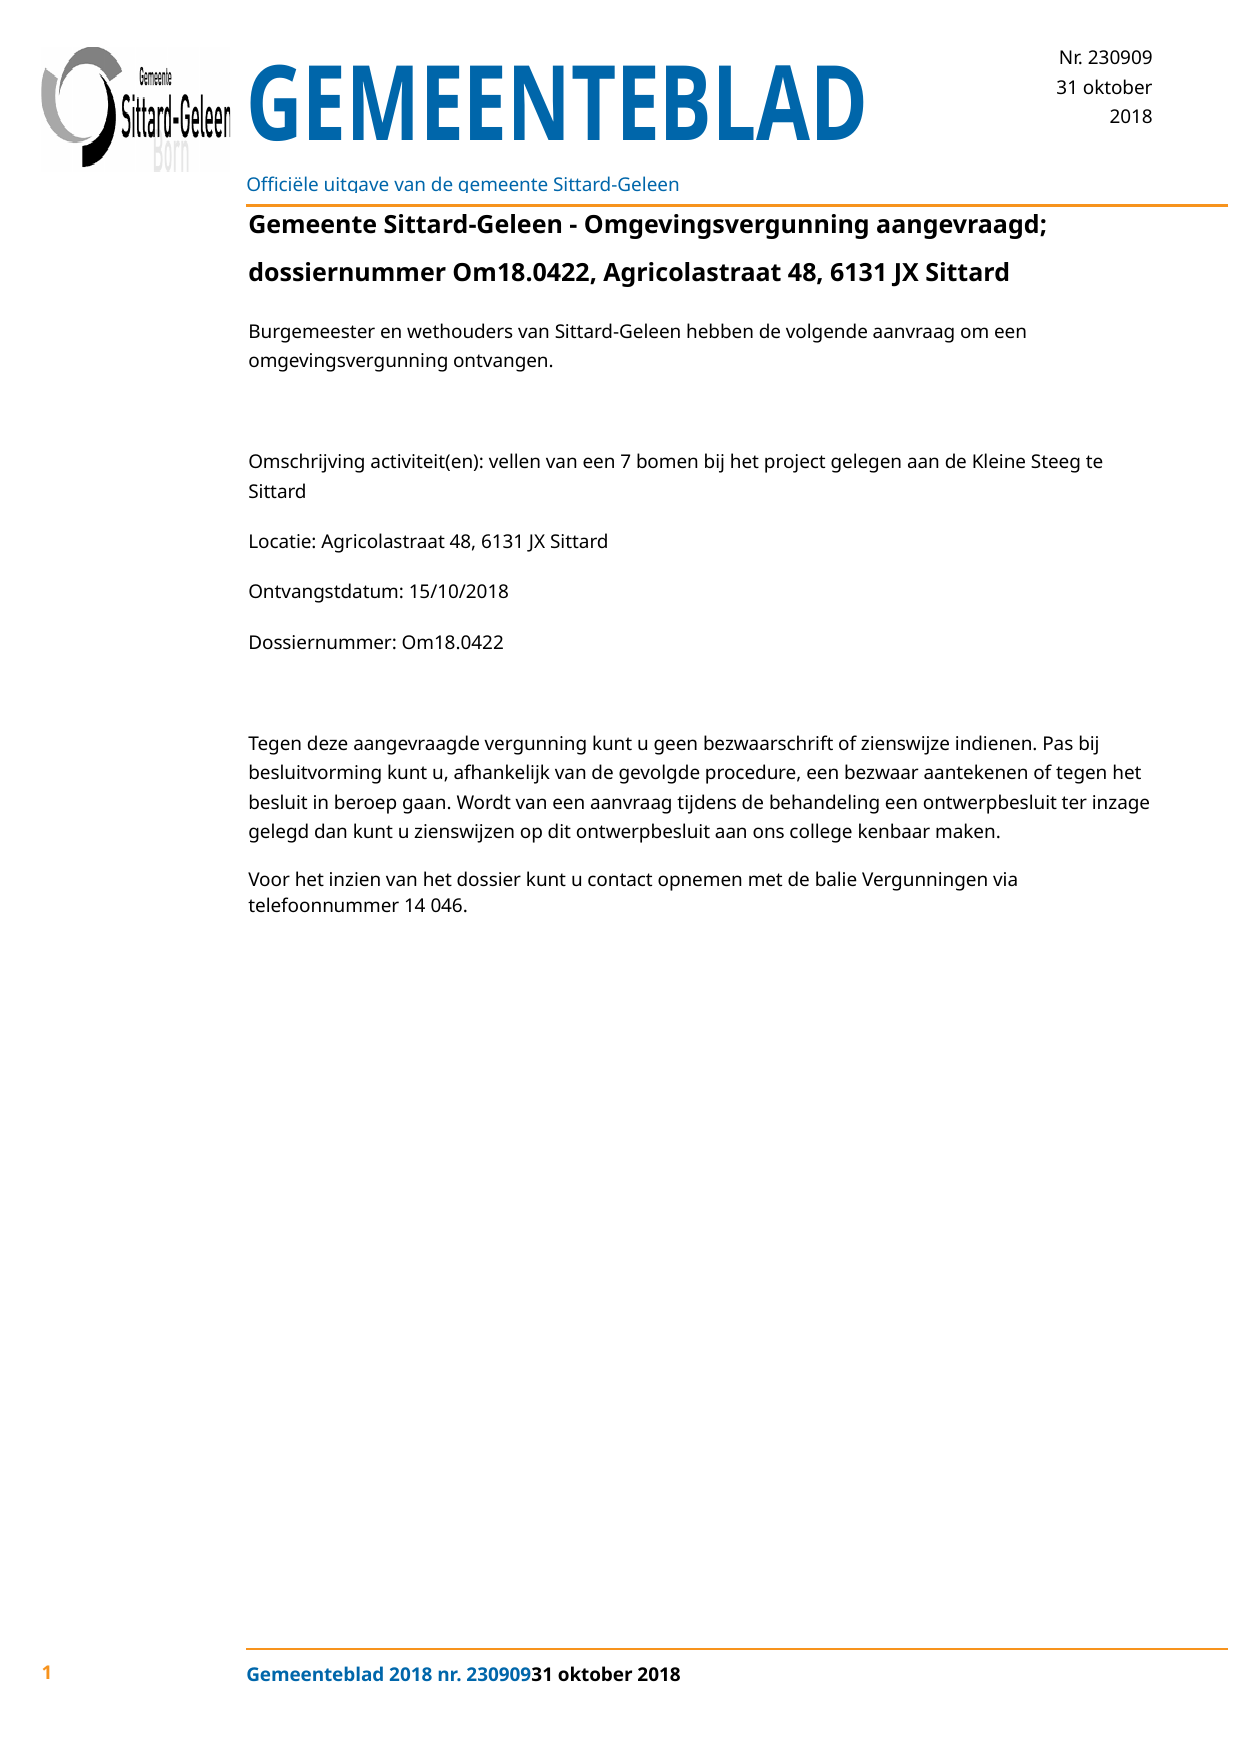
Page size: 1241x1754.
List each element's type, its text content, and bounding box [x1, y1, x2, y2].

text Omschrijving activiteit(en): vellen van een 7 bomen bij het project gelegen aan de Kleine Steeg te Sittard [248, 448, 1152, 504]
text Burgemeester en wethouders van Sittard-Geleen hebben de volgende aanvraag om een omgevingsvergunning ontvangen. [248, 318, 1152, 373]
text Tegen deze aangevraagde vergunning kunt u geen bezwaarschrift of zienswijze indienen. Pas bij besluitvorming kunt u, afhankelijk van de gevolgde procedure, een bezwaar aantekenen of tegen het besluit in beroep gaan. Wordt van een aanvraag tijdens de behandeling een ontwerpbesluit ter inzage gelegd dan kunt u zienswijzen op dit ontwerpbesluit aan ons college kenbaar maken. [248, 730, 1152, 844]
text Ontvangstdatum: 15/10/2018 [248, 579, 1152, 604]
text Voor het inzien van het dossier kunt u contact opnemen met de balie Vergunningen via telefoonnummer 14 046. [248, 867, 1152, 918]
picture [41, 47, 231, 172]
text Locatie: Agricolastraat 48, 6131 JX Sittard [248, 528, 1152, 554]
text Gemeente Sittard-Geleen - Omgevingsvergunning aangevraagd; dossiernummer Om18.0422, Agricolastraat 48, 6131 JX Sittard [248, 207, 1152, 288]
text Dossiernummer: Om18.0422 [248, 629, 1152, 655]
